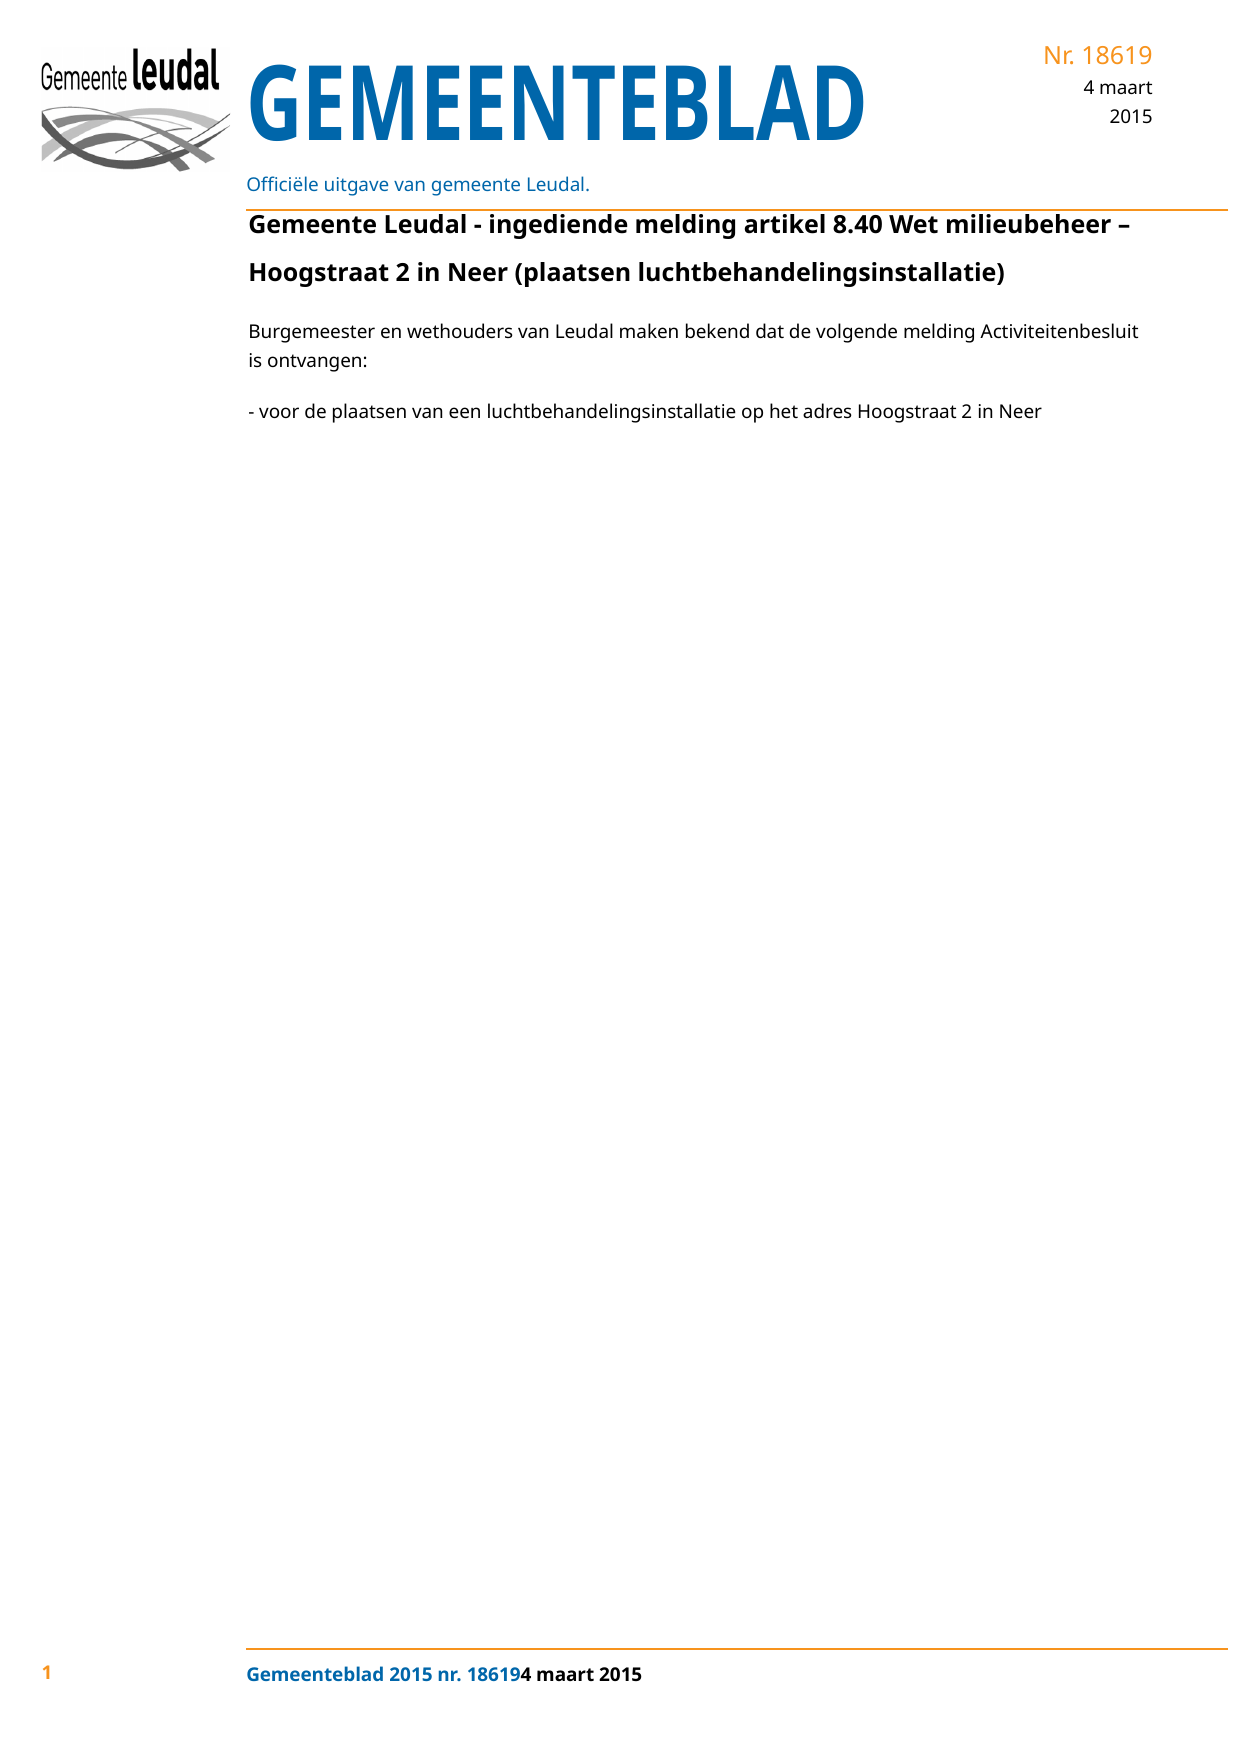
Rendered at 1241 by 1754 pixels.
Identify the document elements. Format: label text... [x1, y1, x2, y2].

text Burgemeester en wethouders van Leudal maken bekend dat de volgende melding Activiteitenbesluit is ontvangen: [248, 318, 1152, 373]
picture [41, 47, 231, 172]
text Gemeente Leudal - ingediende melding artikel 8.40 Wet milieubeheer – Hoogstraat 2 in Neer (plaatsen luchtbehandelingsinstallatie) [248, 211, 1152, 288]
text - voor de plaatsen van een luchtbehandelingsinstallatie op het adres Hoogstraat 2 in Neer [248, 398, 1152, 424]
